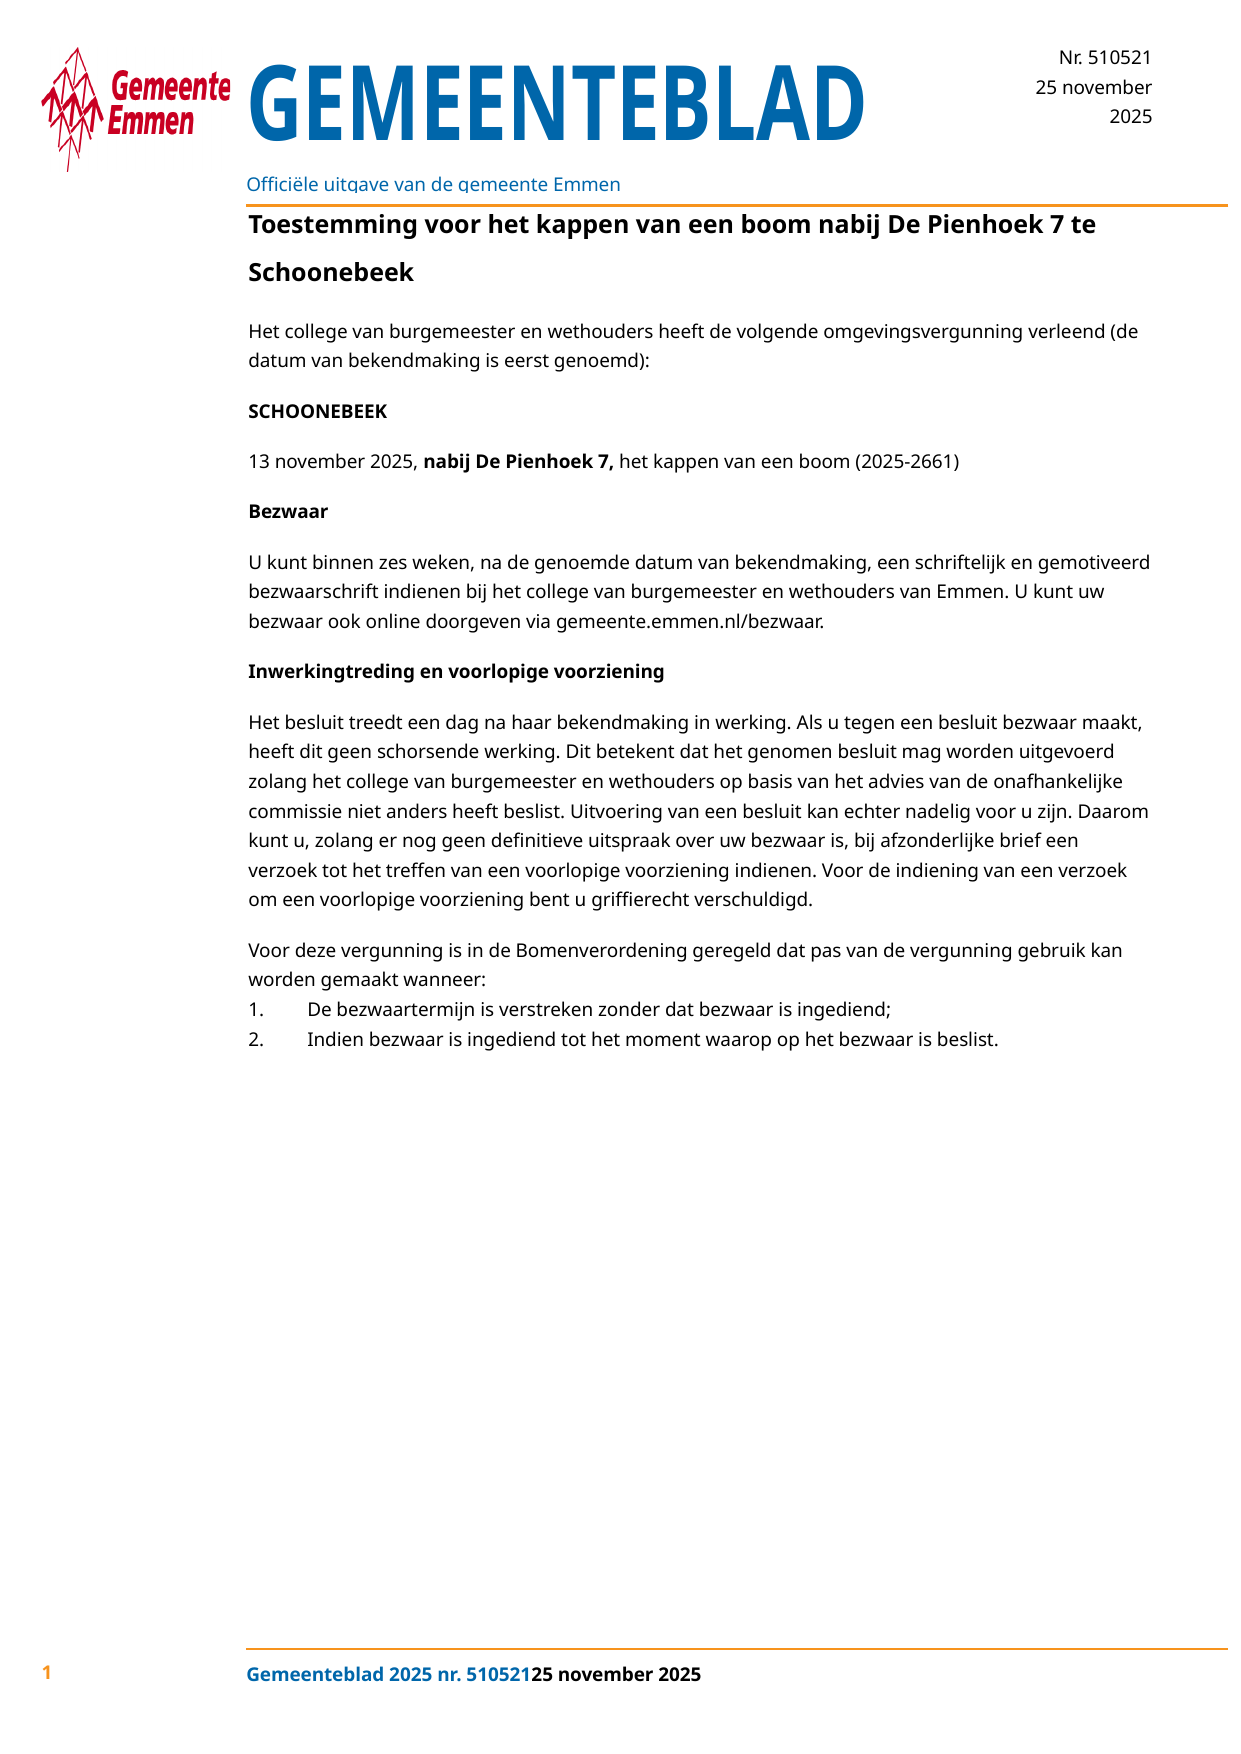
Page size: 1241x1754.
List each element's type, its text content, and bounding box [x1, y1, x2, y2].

text 13 november 2025, nabij De Pienhoek 7, het kappen van een boom (2025-2661) [248, 448, 1152, 474]
text SCHOONEBEEK [248, 398, 1152, 424]
text U kunt binnen zes weken, na de genoemde datum van bekendmaking, een schriftelijk en gemotiveerd bezwaarschrift indienen bij het college van burgemeester en wethouders van Emmen. U kunt uw bezwaar ook online doorgeven via gemeente.emmen.nl/bezwaar. [248, 549, 1152, 634]
text Het besluit treedt een dag na haar bekendmaking in werking. Als u tegen een besluit bezwaar maakt, heeft dit geen schorsende werking. Dit betekent dat het genomen besluit mag worden uitgevoerd zolang het college van burgemeester en wethouders op basis van het advies van de onafhankelijke commissie niet anders heeft beslist. Uitvoering van een besluit kan echter nadelig voor u zijn. Daarom kunt u, zolang er nog geen definitieve uitspraak over uw bezwaar is, bij afzonderlijke brief een verzoek tot het treffen van een voorlopige voorziening indienen. Voor de indiening van een verzoek om een voorlopige voorziening bent u griffierecht verschuldigd. [248, 709, 1152, 912]
text Voor deze vergunning is in de Bomenverordening geregeld dat pas van de vergunning gebruik kan worden gemaakt wanneer: [248, 937, 1152, 992]
list De bezwaartermijn is verstreken zonder dat bezwaar is ingediend; [248, 996, 1152, 1022]
text Toestemming voor het kappen van een boom nabij De Pienhoek 7 te Schoonebeek [248, 207, 1152, 288]
text Bezwaar [248, 499, 1152, 524]
list Indien bezwaar is ingediend tot het moment waarop op het bezwaar is beslist. [248, 1026, 1152, 1052]
text Het college van burgemeester en wethouders heeft de volgende omgevingsvergunning verleend (de datum van bekendmaking is eerst genoemd): [248, 318, 1152, 373]
picture [41, 47, 231, 172]
text Inwerkingtreding en voorlopige voorziening [248, 659, 1152, 684]
